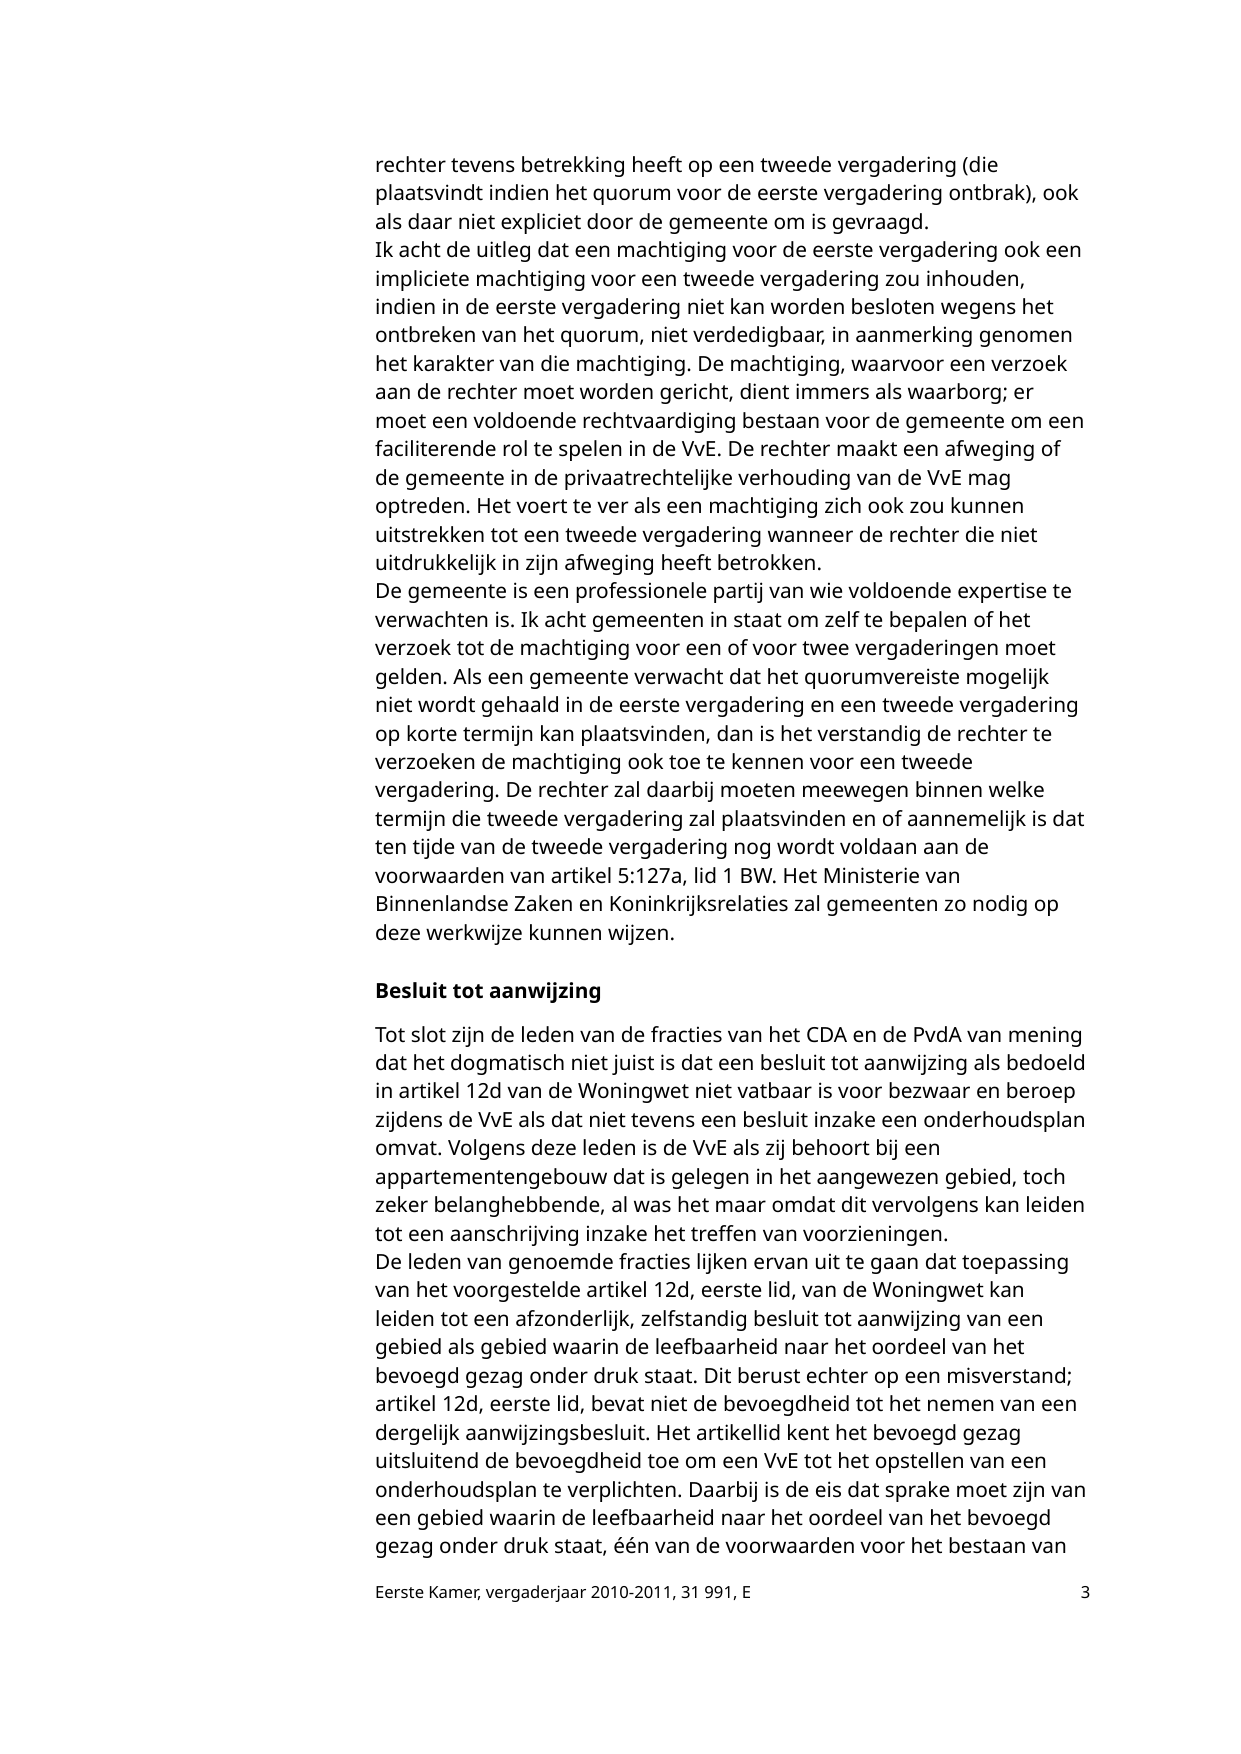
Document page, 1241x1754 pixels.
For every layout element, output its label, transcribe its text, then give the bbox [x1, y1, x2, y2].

text Tot slot zijn de leden van de fracties van het CDA en de PvdA van mening dat het dogmatisch niet juist is dat een besluit tot aanwijzing als bedoeld in artikel 12d van de Woningwet niet vatbaar is voor bezwaar en beroep zijdens de VvE als dat niet tevens een besluit inzake een onderhoudsplan omvat. Volgens deze leden is de VvE als zij behoort bij een appartementengebouw dat is gelegen in het aangewezen gebied, toch zeker belanghebbende, al was het maar omdat dit vervolgens kan leiden tot een aanschrijving inzake het treffen van voorzieningen. [375, 1020, 1090, 1247]
text De leden van genoemde fracties lijken ervan uit te gaan dat toepassing van het voorgestelde artikel 12d, eerste lid, van de Woningwet kan leiden tot een afzonderlijk, zelfstandig besluit tot aanwijzing van een gebied als gebied waarin de leefbaarheid naar het oordeel van het bevoegd gezag onder druk staat. Dit berust echter op een misverstand; artikel 12d, eerste lid, bevat niet de bevoegdheid tot het nemen van een dergelijk aanwijzingsbesluit. Het artikellid kent het bevoegd gezag uitsluitend de bevoegdheid toe om een VvE tot het opstellen van een onderhoudsplan te verplichten. Daarbij is de eis dat sprake moet zijn van een gebied waarin de leefbaarheid naar het oordeel van het bevoegd gezag onder druk staat, één van de voorwaarden voor het bestaan van [375, 1247, 1090, 1560]
text Ik acht de uitleg dat een machtiging voor de eerste vergadering ook een impliciete machtiging voor een tweede vergadering zou inhouden, indien in de eerste vergadering niet kan worden besloten wegens het ontbreken van het quorum, niet verdedigbaar, in aanmerking genomen het karakter van die machtiging. De machtiging, waarvoor een verzoek aan de rechter moet worden gericht, dient immers als waarborg; er moet een voldoende rechtvaardiging bestaan voor de gemeente om een faciliterende rol te spelen in de VvE. De rechter maakt een afweging of de gemeente in de privaatrechtelijke verhouding van de VvE mag optreden. Het voert te ver als een machtiging zich ook zou kunnen uitstrekken tot een tweede vergadering wanneer de rechter die niet uitdrukkelijk in zijn afweging heeft betrokken. [375, 235, 1090, 577]
text De gemeente is een professionele partij van wie voldoende expertise te verwachten is. Ik acht gemeenten in staat om zelf te bepalen of het verzoek tot de machtiging voor een of voor twee vergaderingen moet gelden. Als een gemeente verwacht dat het quorumvereiste mogelijk niet wordt gehaald in de eerste vergadering en een tweede vergadering op korte termijn kan plaatsvinden, dan is het verstandig de rechter te verzoeken de machtiging ook toe te kennen voor een tweede vergadering. De rechter zal daarbij moeten meewegen binnen welke termijn die tweede vergadering zal plaatsvinden en of aannemelijk is dat ten tijde van de tweede vergadering nog wordt voldaan aan de voorwaarden van artikel 5:127a, lid 1 BW. Het Ministerie van Binnenlandse Zaken en Koninkrijksrelaties zal gemeenten zo nodig op deze werkwijze kunnen wijzen. [375, 577, 1090, 946]
text rechter tevens betrekking heeft op een tweede vergadering (die plaatsvindt indien het quorum voor de eerste vergadering ontbrak), ook als daar niet expliciet door de gemeente om is gevraagd. [375, 150, 1090, 235]
text Besluit tot aanwijzing [375, 976, 1090, 1005]
